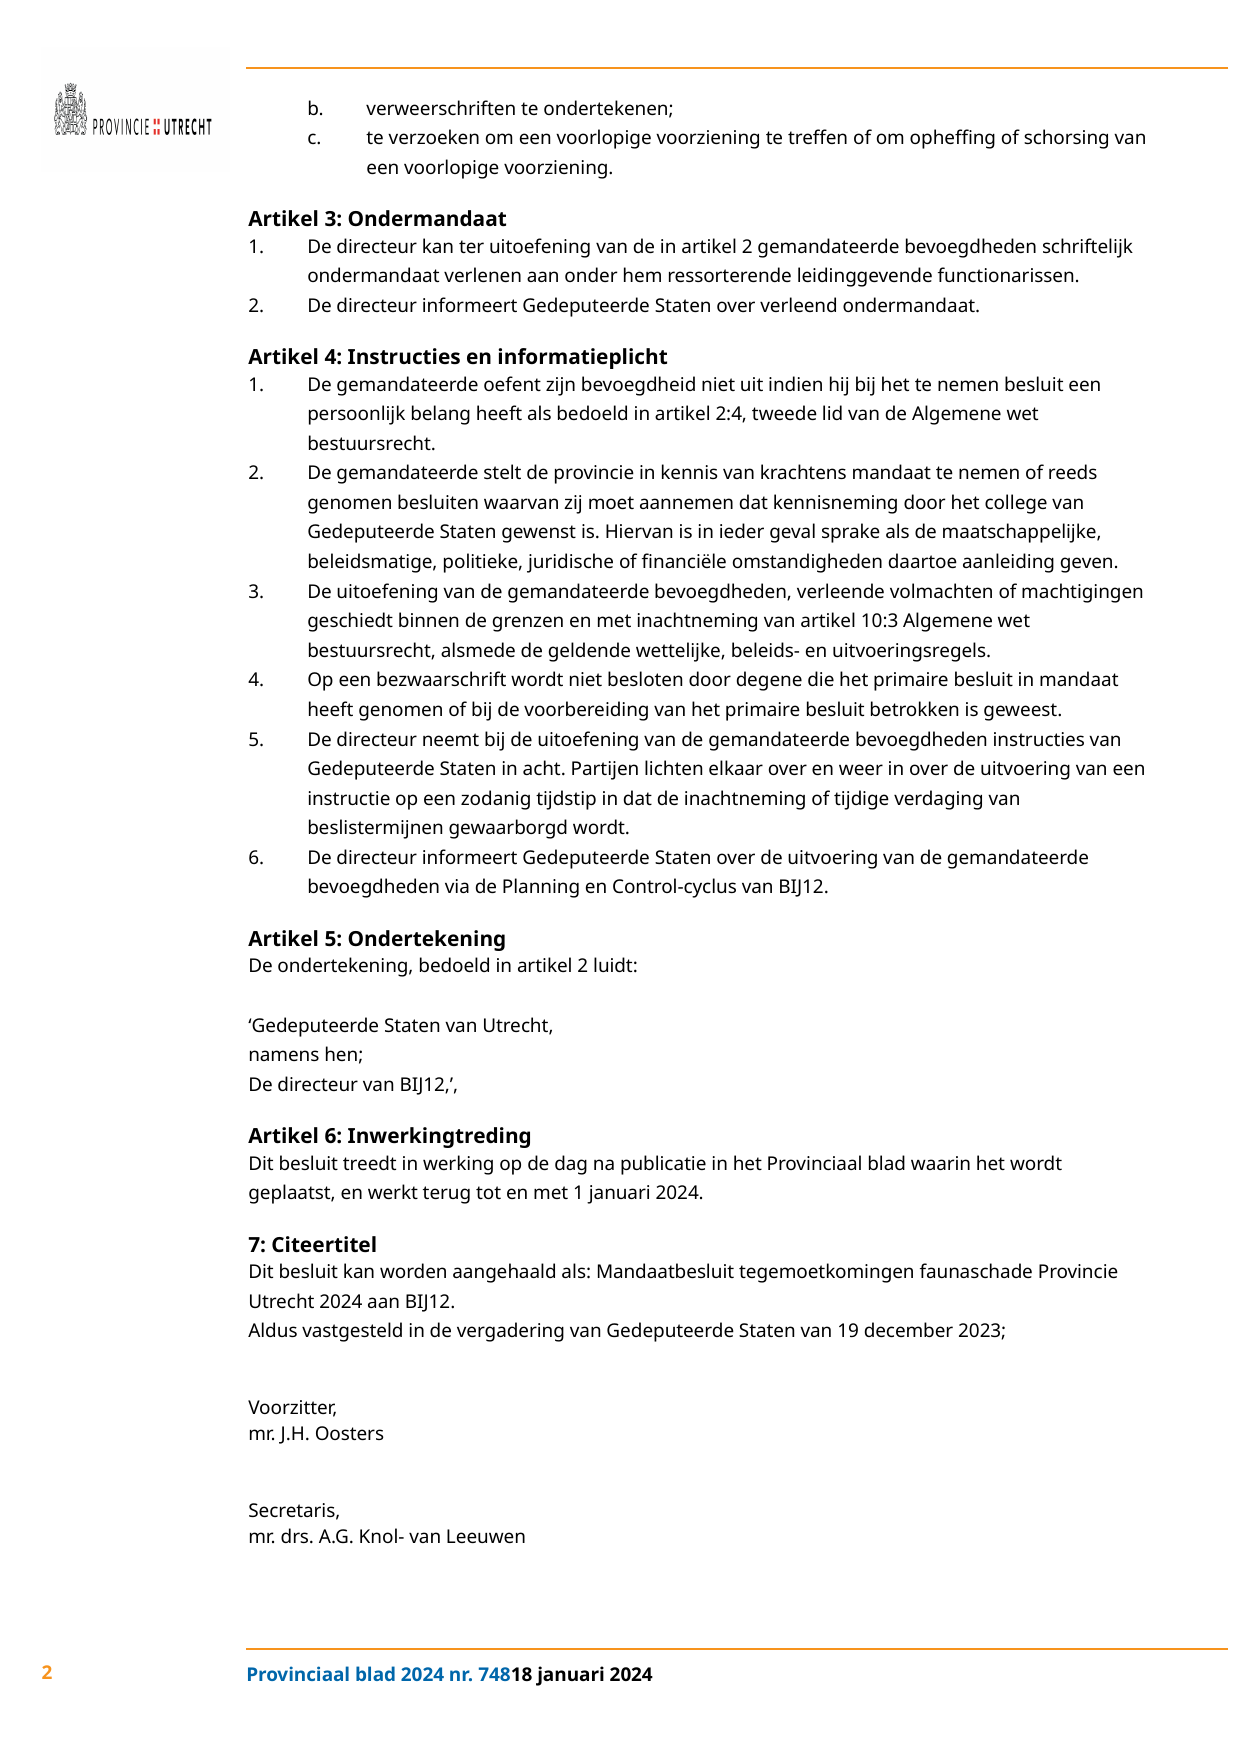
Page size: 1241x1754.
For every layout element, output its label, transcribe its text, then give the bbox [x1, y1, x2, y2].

text Voorzitter, [248, 1394, 1152, 1420]
text Secretaris, [248, 1497, 1152, 1523]
text De ondertekening, bedoeld in artikel 2 luidt: [248, 953, 1152, 978]
picture [41, 47, 231, 172]
text mr. drs. A.G. Knol- van Leeuwen [248, 1523, 1152, 1549]
text 7: Citeertitel [248, 1230, 1152, 1258]
list De gemandateerde oefent zijn bevoegdheid niet uit indien hij bij het te nemen besluit een persoonlijk belang heeft als bedoeld in artikel 2:4, tweede lid van de Algemene wet bestuursrecht. [248, 371, 1152, 456]
list De gemandateerde stelt de provincie in kennis van krachtens mandaat te nemen of reeds genomen besluiten waarvan zij moet aannemen dat kennisneming door het college van Gedeputeerde Staten gewenst is. Hiervan is in ieder geval sprake als de maatschappelijke, beleidsmatige, politieke, juridische of financiële omstandigheden daartoe aanleiding geven. [248, 459, 1152, 574]
text Artikel 4: Instructies en informatieplicht [248, 342, 1152, 371]
list De directeur kan ter uitoefening van de in artikel 2 gemandateerde bevoegdheden schriftelijk ondermandaat verlenen aan onder hem ressorterende leidinggevende functionarissen. [248, 233, 1152, 288]
list verweerschriften te ondertekenen; [307, 95, 1152, 121]
list Op een bezwaarschrift wordt niet besloten door degene die het primaire besluit in mandaat heeft genomen of bij de voorbereiding van het primaire besluit betrokken is geweest. [248, 667, 1152, 722]
list De directeur informeert Gedeputeerde Staten over verleend ondermandaat. [248, 292, 1152, 318]
list De directeur informeert Gedeputeerde Staten over de uitvoering van de gemandateerde bevoegdheden via de Planning en Control-cyclus van BIJ12. [248, 844, 1152, 899]
text Artikel 3: Ondermandaat [248, 204, 1152, 233]
list De uitoefening van de gemandateerde bevoegdheden, verleende volmachten of machtigingen geschiedt binnen de grenzen en met inachtneming van artikel 10:3 Algemene wet bestuursrecht, alsmede de geldende wettelijke, beleids- en uitvoeringsregels. [248, 578, 1152, 663]
text ‘Gedeputeerde Staten van Utrecht, [248, 1012, 1152, 1037]
text Dit besluit kan worden aangehaald als: Mandaatbesluit tegemoetkomingen faunaschade Provincie Utrecht 2024 aan BIJ12. [248, 1258, 1152, 1313]
list De directeur neemt bij de uitoefening van de gemandateerde bevoegdheden instructies van Gedeputeerde Staten in acht. Partijen lichten elkaar over en weer in over de uitvoering van een instructie op een zodanig tijdstip in dat de inachtneming of tijdige verdaging van beslistermijnen gewaarborgd wordt. [248, 726, 1152, 840]
text Dit besluit treedt in werking op de dag na publicatie in het Provinciaal blad waarin het wordt geplaatst, en werkt terug tot en met 1 januari 2024. [248, 1150, 1152, 1205]
list te verzoeken om een voorlopige voorziening te treffen of om opheffing of schorsing van een voorlopige voorziening. [307, 124, 1152, 180]
text De directeur van BIJ12,’, [248, 1071, 1152, 1097]
text Artikel 5: Ondertekening [248, 924, 1152, 953]
text namens hen; [248, 1041, 1152, 1067]
text Artikel 6: Inwerkingtreding [248, 1121, 1152, 1150]
text mr. J.H. Oosters [248, 1420, 1152, 1446]
text Aldus vastgesteld in de vergadering van Gedeputeerde Staten van 19 december 2023; [248, 1317, 1152, 1343]
